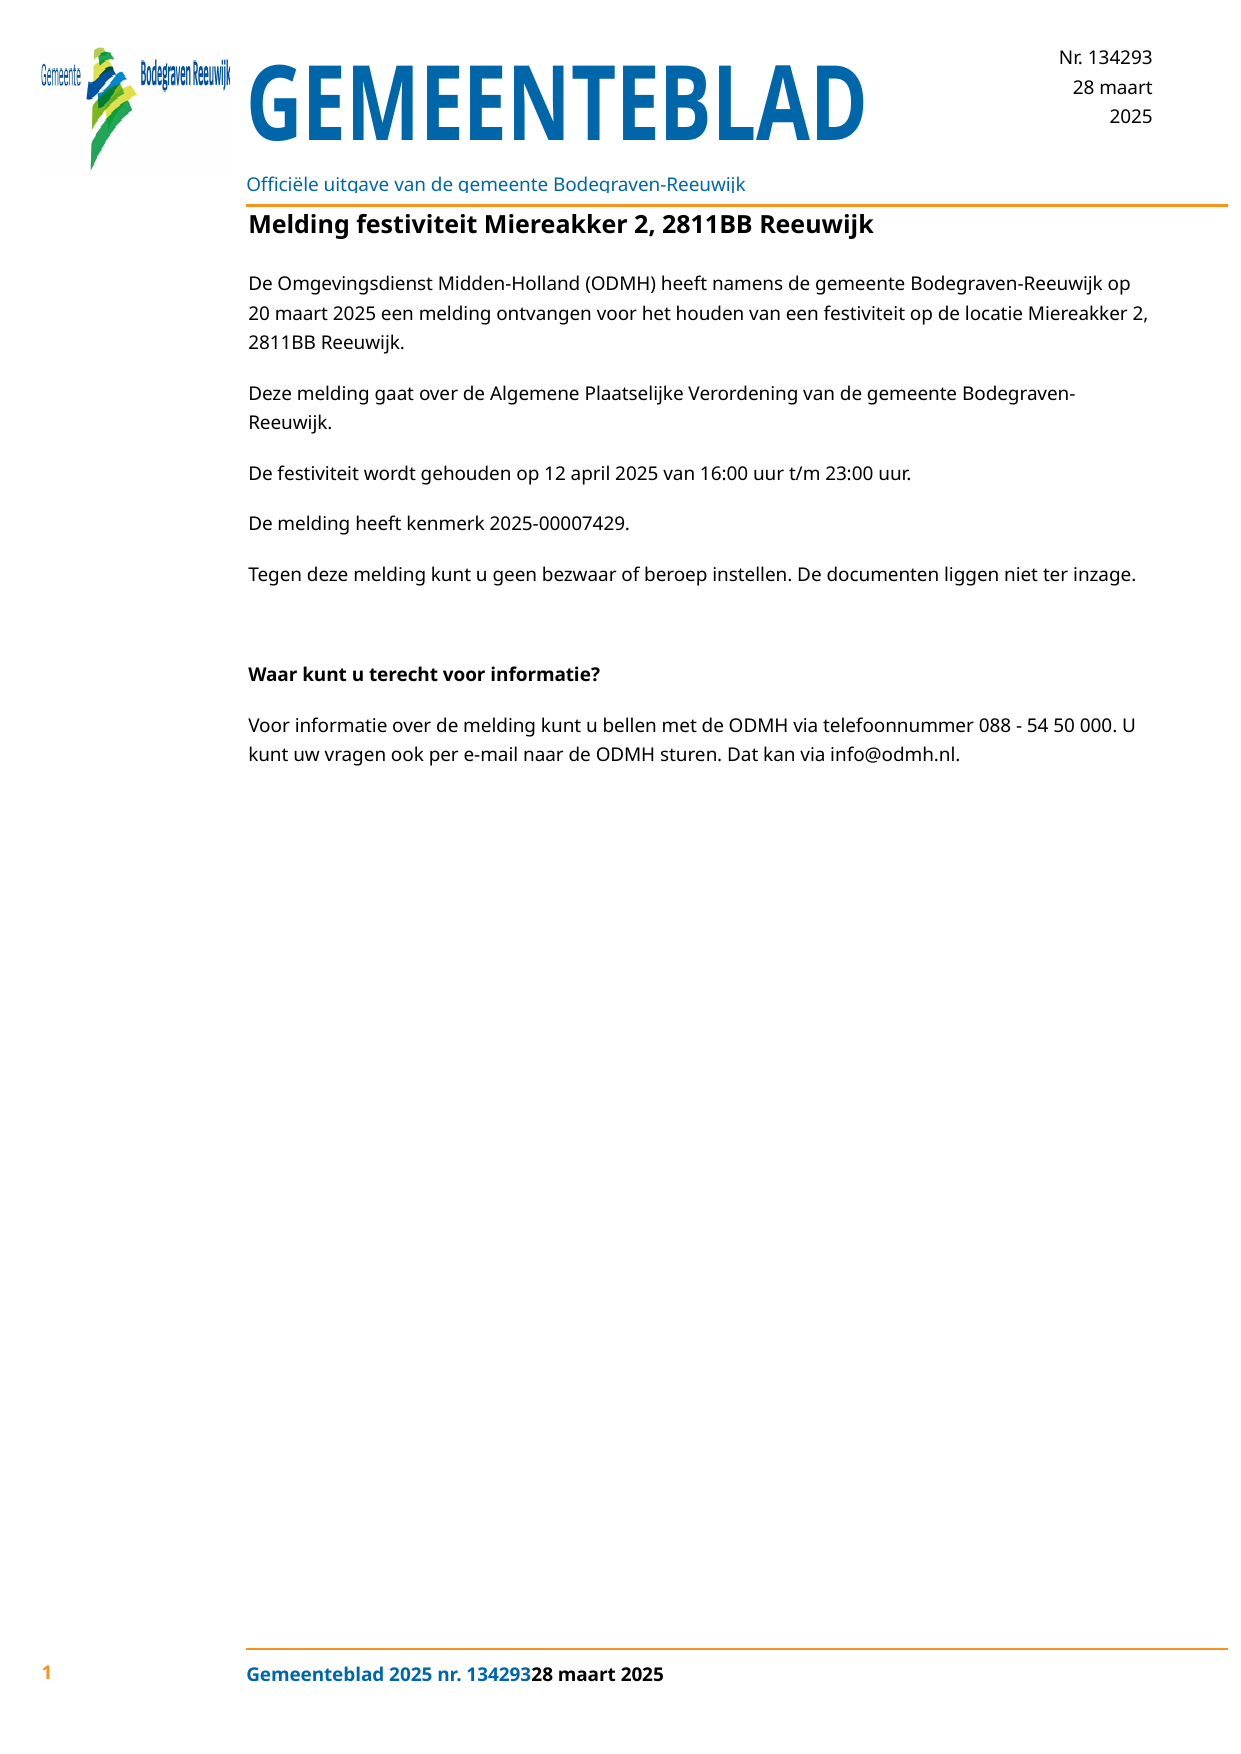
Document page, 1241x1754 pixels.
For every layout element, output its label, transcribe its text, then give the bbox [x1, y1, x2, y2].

text De Omgevingsdienst Midden-Holland (ODMH) heeft namens de gemeente Bodegraven-Reeuwijk op 20 maart 2025 een melding ontvangen voor het houden van een festiviteit op de locatie Miereakker 2, 2811BB Reeuwijk. [248, 270, 1152, 355]
text Voor informatie over de melding kunt u bellen met de ODMH via telefoonnummer 088 - 54 50 000. U kunt uw vragen ook per e-mail naar de ODMH sturen. Dat kan via info@odmh.nl. [248, 712, 1152, 767]
text De festiviteit wordt gehouden op 12 april 2025 van 16:00 uur t/m 23:00 uur. [248, 460, 1152, 486]
text Melding festiviteit Miereakker 2, 2811BB Reeuwijk [248, 207, 1152, 241]
text Waar kunt u terecht voor informatie? [248, 662, 1152, 687]
text De melding heeft kenmerk 2025-00007429. [248, 510, 1152, 536]
text Deze melding gaat over de Algemene Plaatselijke Verordening van de gemeente Bodegraven-Reeuwijk. [248, 380, 1152, 435]
text Tegen deze melding kunt u geen bezwaar of beroep instellen. De documenten liggen niet ter inzage. [248, 561, 1152, 586]
picture [41, 47, 231, 172]
